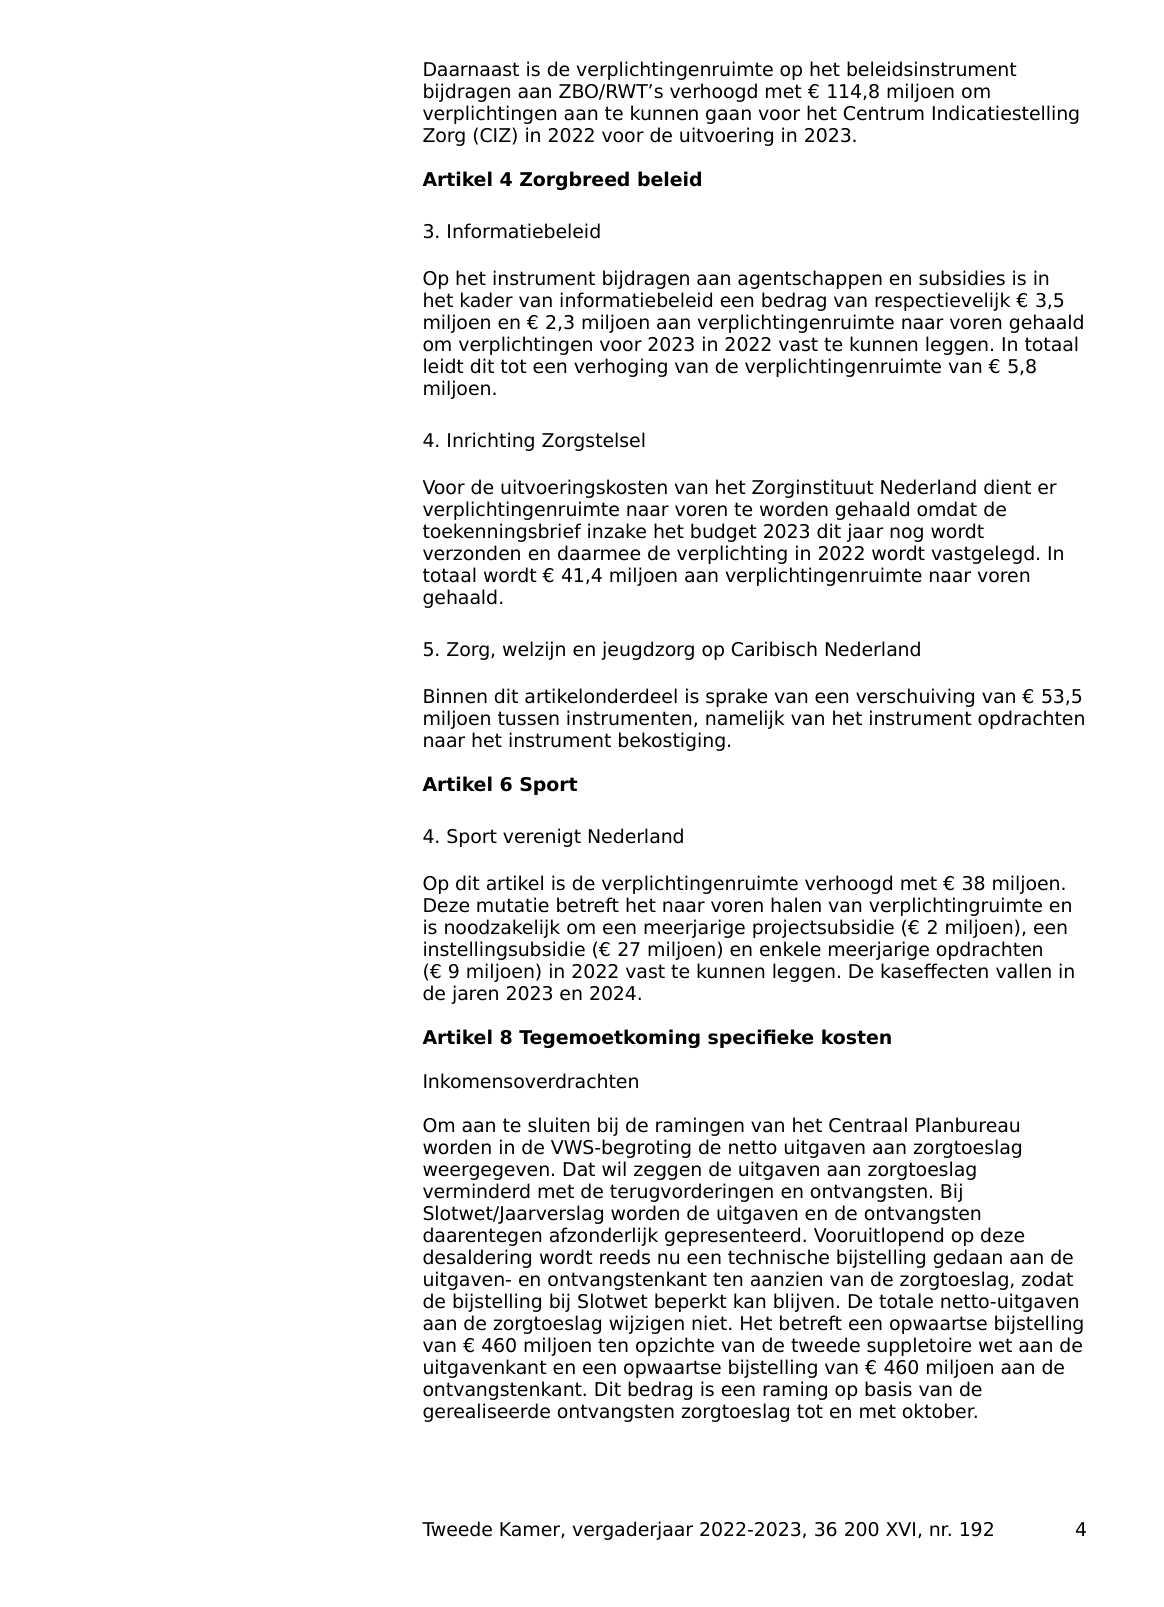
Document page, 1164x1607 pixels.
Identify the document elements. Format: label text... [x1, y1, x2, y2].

subtitle Inkomensoverdrachten [422, 1071, 1087, 1093]
subtitle 4. Inrichting Zorgstelsel [422, 430, 1087, 452]
text Om aan te sluiten bij de ramingen van het Centraal Planbureau worden in de VWS-begroting de netto uitgaven aan zorgtoeslag weergegeven. Dat wil zeggen de uitgaven aan zorgtoeslag verminderd met de terugvorderingen en ontvangsten. Bij Slotwet/Jaarverslag worden de uitgaven en de ontvangsten daarentegen afzonderlijk gepresenteerd. Vooruitlopend op deze desaldering wordt reeds nu een technische bijstelling gedaan aan de uitgaven- en ontvangstenkant ten aanzien van de zorgtoeslag, zodat de bijstelling bij Slotwet beperkt kan blijven. De totale netto-uitgaven aan de zorgtoeslag wijzigen niet. Het betreft een opwaartse bijstelling van € 460 miljoen ten opzichte van de tweede suppletoire wet aan de uitgavenkant en een opwaartse bijstelling van € 460 miljoen aan de ontvangstenkant. Dit bedrag is een raming op basis van de gerealiseerde ontvangsten zorgtoeslag tot en met oktober. [422, 1115, 1087, 1423]
subtitle 4. Sport verenigt Nederland [422, 826, 1087, 848]
text Op dit artikel is de verplichtingenruimte verhoogd met € 38 miljoen. Deze mutatie betreft het naar voren halen van verplichtingruimte en is noodzakelijk om een meerjarige projectsubsidie (€ 2 miljoen), een instellingsubsidie (€ 27 miljoen) en enkele meerjarige opdrachten (€ 9 miljoen) in 2022 vast te kunnen leggen. De kaseffecten vallen in de jaren 2023 en 2024. [422, 873, 1087, 1005]
text Binnen dit artikelonderdeel is sprake van een verschuiving van € 53,5 miljoen tussen instrumenten, namelijk van het instrument opdrachten naar het instrument bekostiging. [422, 686, 1087, 752]
subtitle Artikel 8 Tegemoetkoming specifieke kosten [422, 1027, 1087, 1049]
text Daarnaast is de verplichtingenruimte op het beleidsinstrument bijdragen aan ZBO/RWT’s verhoogd met € 114,8 miljoen om verplichtingen aan te kunnen gaan voor het Centrum Indicatiestelling Zorg (CIZ) in 2022 voor de uitvoering in 2023. [422, 59, 1087, 147]
subtitle Artikel 4 Zorgbreed beleid [422, 169, 1087, 191]
text Op het instrument bijdragen aan agentschappen en subsidies is in het kader van informatiebeleid een bedrag van respectievelijk € 3,5 miljoen en € 2,3 miljoen aan verplichtingenruimte naar voren gehaald om verplichtingen voor 2023 in 2022 vast te kunnen leggen. In totaal leidt dit tot een verhoging van de verplichtingenruimte van € 5,8 miljoen. [422, 268, 1087, 400]
subtitle 3. Informatiebeleid [422, 221, 1087, 243]
subtitle 5. Zorg, welzijn en jeugdzorg op Caribisch Nederland [422, 639, 1087, 661]
text Voor de uitvoeringskosten van het Zorginstituut Nederland dient er verplichtingenruimte naar voren te worden gehaald omdat de toekenningsbrief inzake het budget 2023 dit jaar nog wordt verzonden en daarmee de verplichting in 2022 wordt vastgelegd. In totaal wordt € 41,4 miljoen aan verplichtingenruimte naar voren gehaald. [422, 477, 1087, 609]
subtitle Artikel 6 Sport [422, 774, 1087, 796]
